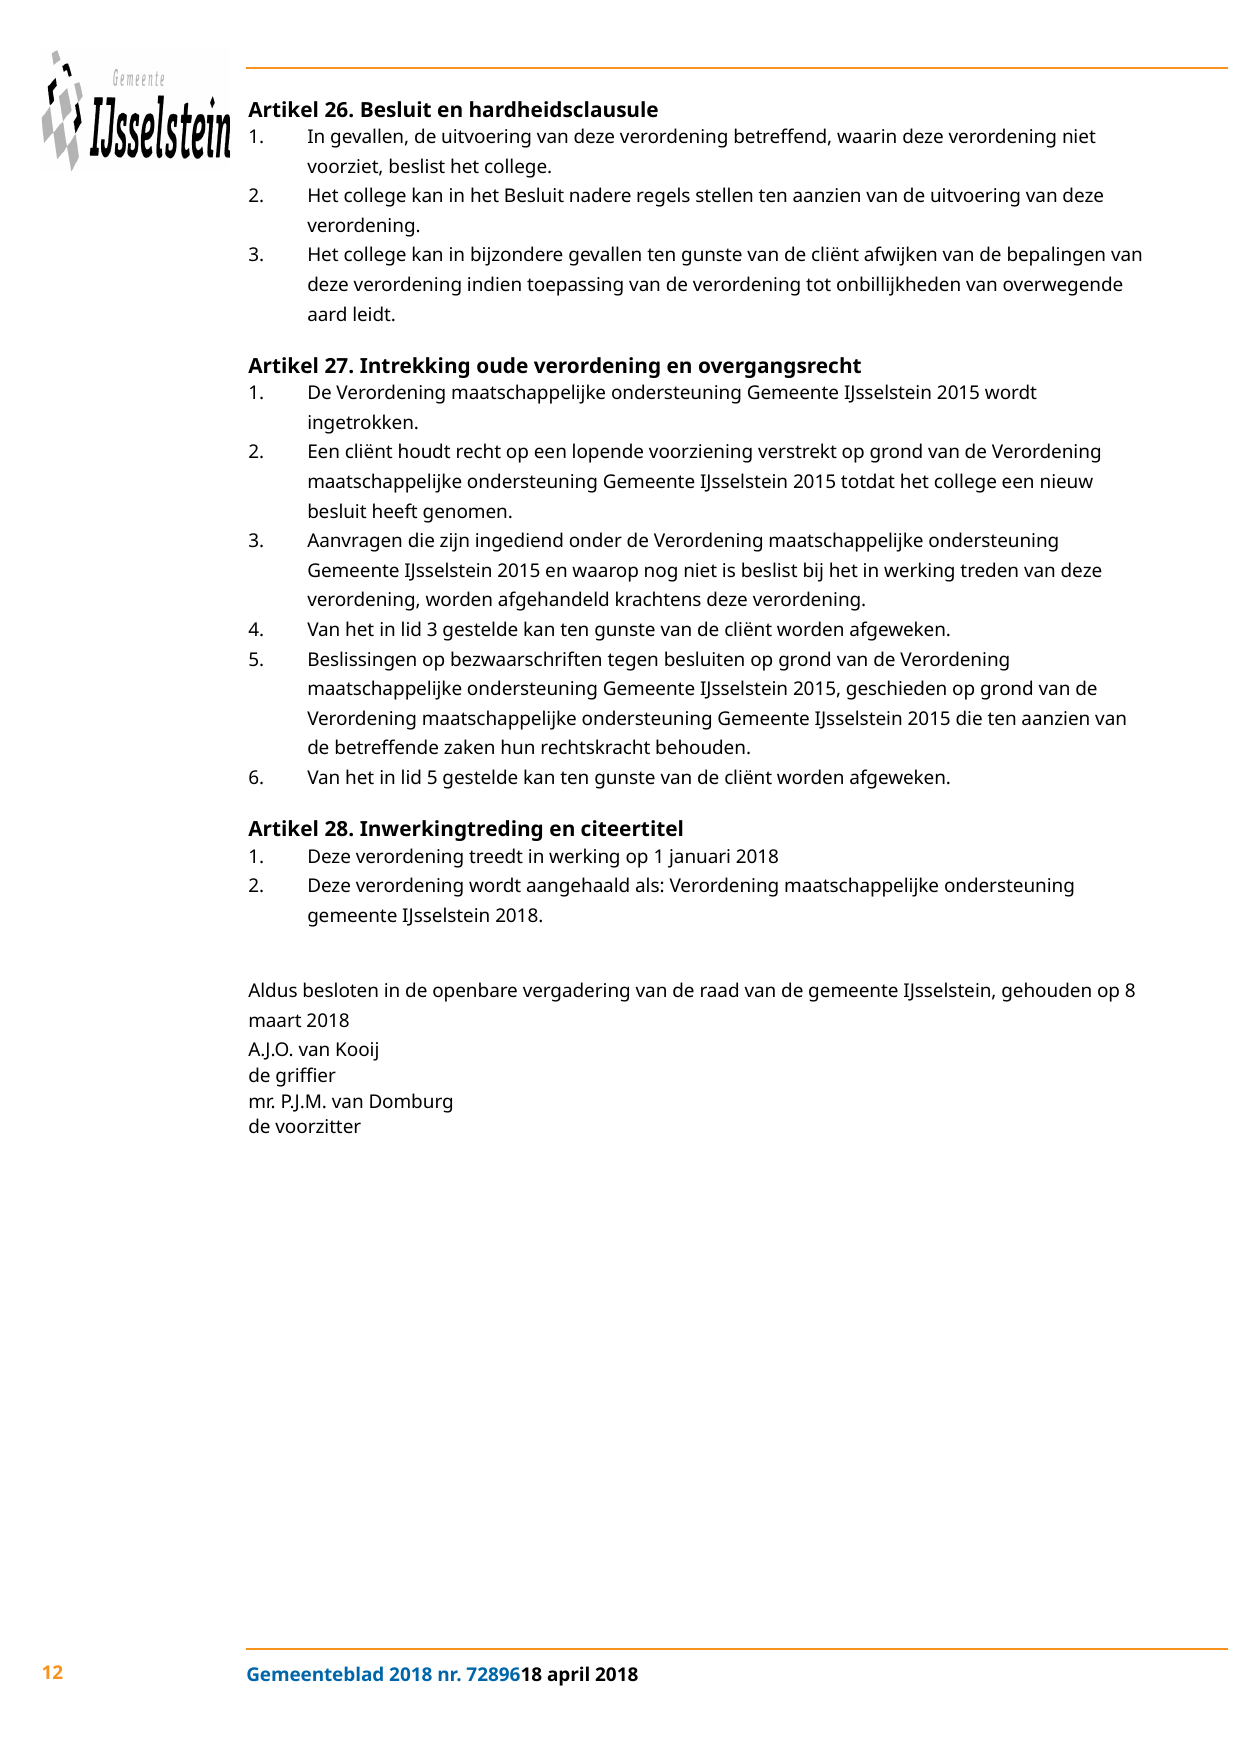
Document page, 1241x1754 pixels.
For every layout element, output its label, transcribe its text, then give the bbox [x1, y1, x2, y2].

list Het college kan in bijzondere gevallen ten gunste van de cliënt afwijken van de bepalingen van deze verordening indien toepassing van de verordening tot onbillijkheden van overwegende aard leidt. [248, 242, 1152, 326]
list Het college kan in het Besluit nadere regels stellen ten aanzien van de uitvoering van deze verordening. [248, 182, 1152, 238]
text de voorzitter [248, 1114, 1152, 1139]
picture [41, 47, 231, 172]
list Aanvragen die zijn ingediend onder de Verordening maatschappelijke ondersteuning Gemeente IJsselstein 2015 en waarop nog niet is beslist bij het in werking treden van deze verordening, worden afgehandeld krachtens deze verordening. [248, 527, 1152, 612]
list Van het in lid 5 gestelde kan ten gunste van de cliënt worden afgeweken. [248, 764, 1152, 790]
text de griffier [248, 1062, 1152, 1088]
text Artikel 28. Inwerkingtreding en citeertitel [248, 814, 1152, 843]
list Van het in lid 3 gestelde kan ten gunste van de cliënt worden afgeweken. [248, 616, 1152, 642]
list In gevallen, de uitvoering van deze verordening betreffend, waarin deze verordening niet voorziet, beslist het college. [248, 123, 1152, 178]
text mr. P.J.M. van Domburg [248, 1088, 1152, 1114]
list De Verordening maatschappelijke ondersteuning Gemeente IJsselstein 2015 wordt ingetrokken. [248, 379, 1152, 435]
list Deze verordening treedt in werking op 1 januari 2018 [248, 843, 1152, 869]
list Een cliënt houdt recht op een lopende voorziening verstrekt op grond van de Verordening maatschappelijke ondersteuning Gemeente IJsselstein 2015 totdat het college een nieuw besluit heeft genomen. [248, 439, 1152, 524]
text Artikel 27. Intrekking oude verordening en overgangsrecht [248, 351, 1152, 379]
list Deze verordening wordt aangehaald als: Verordening maatschappelijke ondersteuning gemeente IJsselstein 2018. [248, 873, 1152, 928]
text Aldus besloten in de openbare vergadering van de raad van de gemeente IJsselstein, gehouden op 8 maart 2018 [248, 977, 1152, 1033]
list Beslissingen op bezwaarschriften tegen besluiten op grond van de Verordening maatschappelijke ondersteuning Gemeente IJsselstein 2015, geschieden op grond van de Verordening maatschappelijke ondersteuning Gemeente IJsselstein 2015 die ten aanzien van de betreffende zaken hun rechtskracht behouden. [248, 646, 1152, 760]
text Artikel 26. Besluit en hardheidsclausule [248, 95, 1152, 123]
text A.J.O. van Kooij [248, 1037, 1152, 1062]
